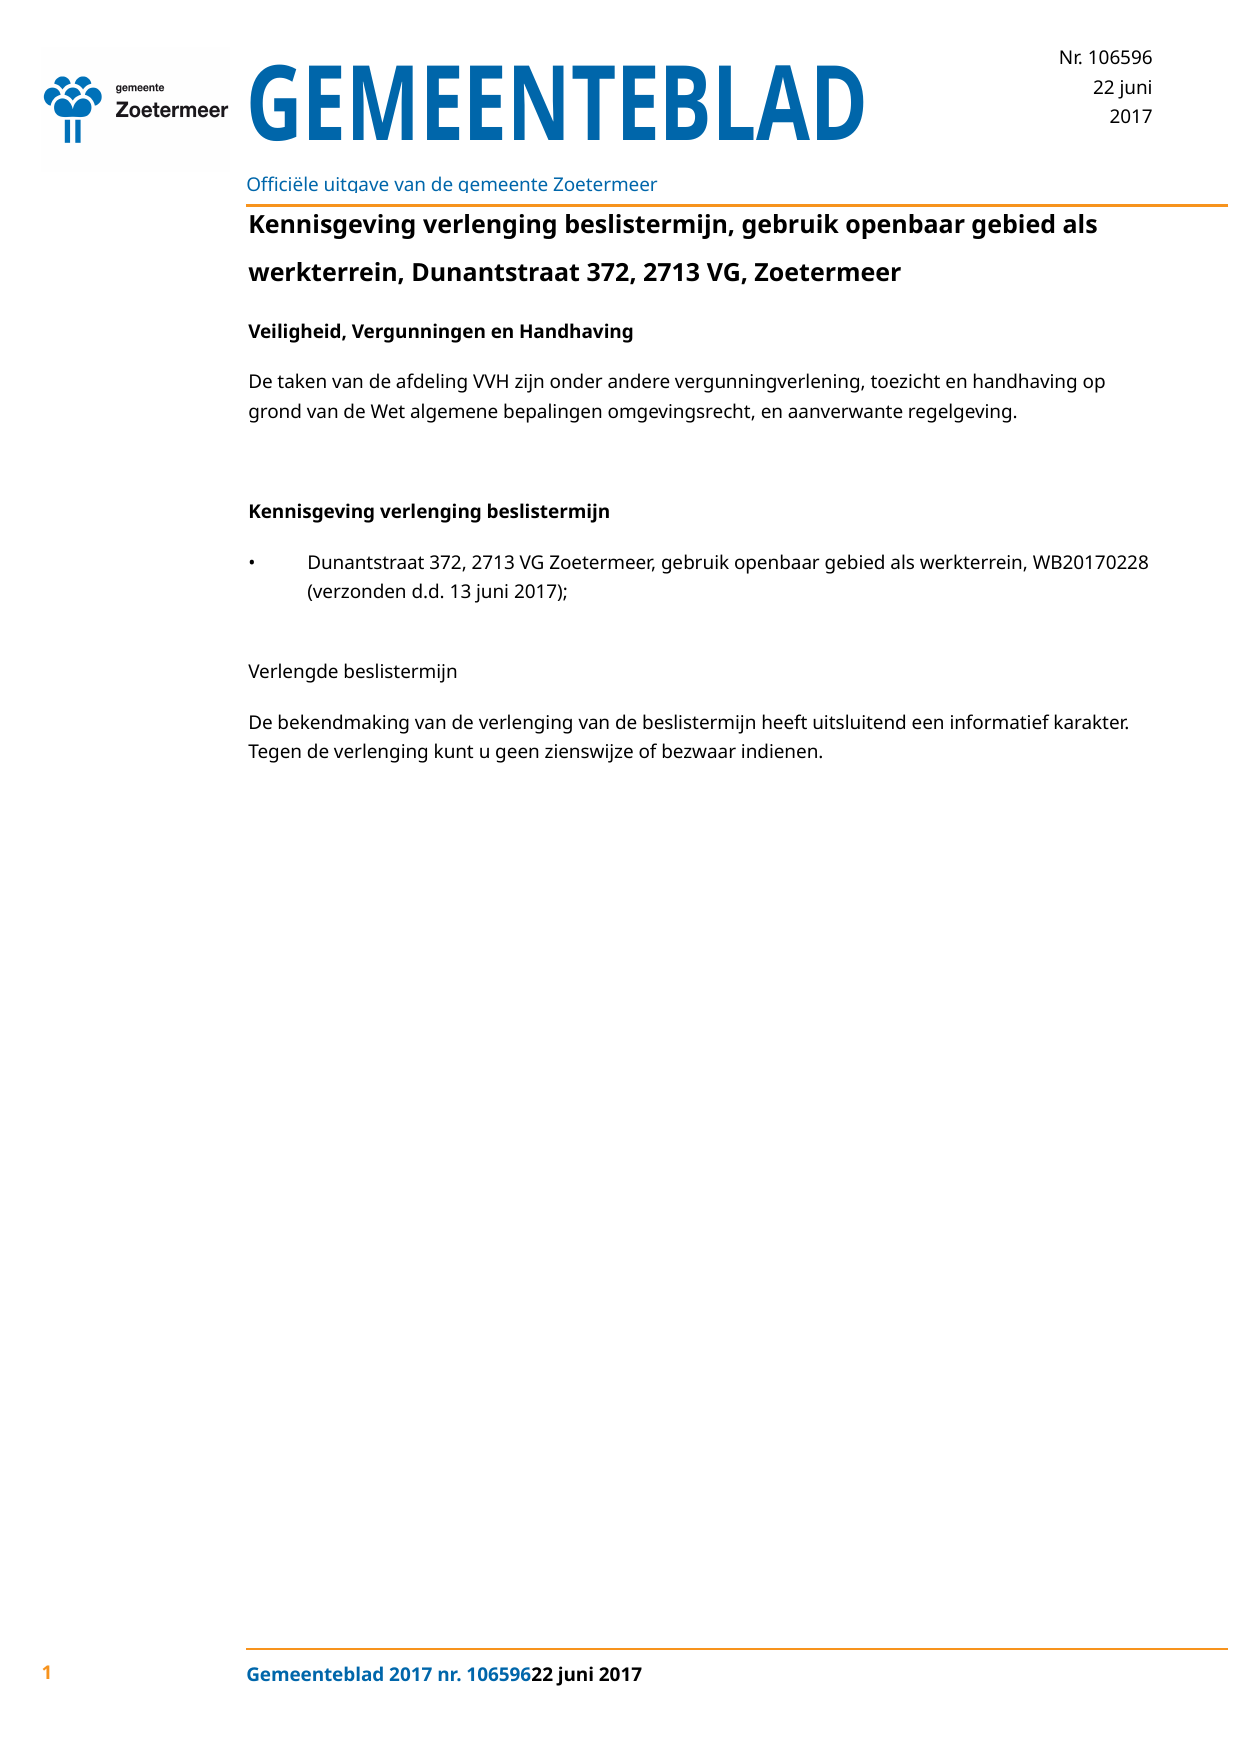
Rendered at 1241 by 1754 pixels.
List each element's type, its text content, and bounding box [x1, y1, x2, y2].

text Verlengde beslistermijn [248, 659, 1152, 684]
picture [41, 47, 231, 172]
text Veiligheid, Vergunningen en Handhaving [248, 318, 1152, 344]
list Dunantstraat 372, 2713 VG Zoetermeer, gebruik openbaar gebied als werkterrein, WB20170228 (verzonden d.d. 13 juni 2017); [248, 549, 1152, 604]
text De bekendmaking van de verlenging van de beslistermijn heeft uitsluitend een informatief karakter. Tegen de verlenging kunt u geen zienswijze of bezwaar indienen. [248, 709, 1152, 764]
text De taken van de afdeling VVH zijn onder andere vergunningverlening, toezicht en handhaving op grond van de Wet algemene bepalingen omgevingsrecht, en aanverwante regelgeving. [248, 368, 1152, 424]
text Kennisgeving verlenging beslistermijn, gebruik openbaar gebied als werkterrein, Dunantstraat 372, 2713 VG, Zoetermeer [248, 207, 1152, 288]
text Kennisgeving verlenging beslistermijn [248, 499, 1152, 524]
